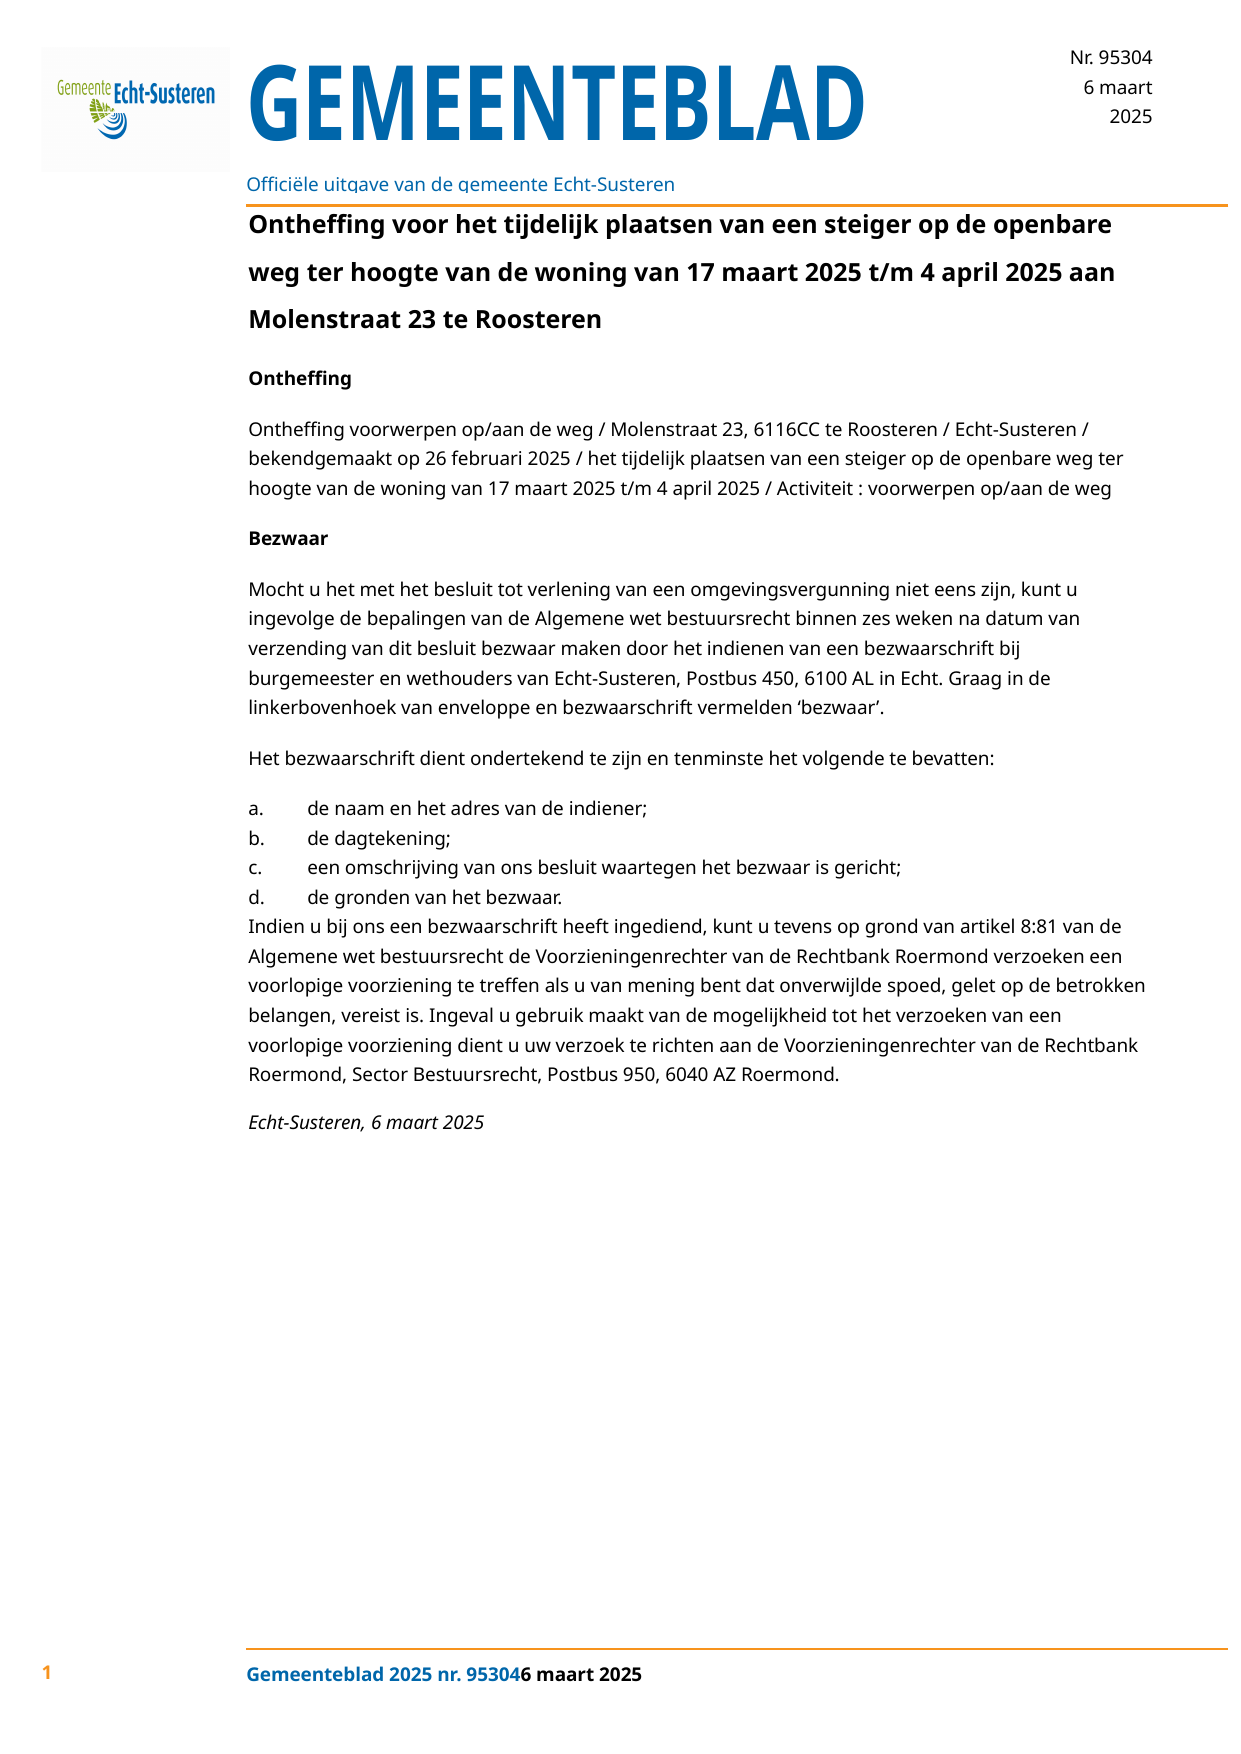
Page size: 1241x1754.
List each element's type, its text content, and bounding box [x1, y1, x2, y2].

list de naam en het adres van de indiener; [248, 795, 1152, 821]
list een omschrijving van ons besluit waartegen het bezwaar is gericht; [248, 854, 1152, 880]
text Mocht u het met het besluit tot verlening van een omgevingsvergunning niet eens zijn, kunt u ingevolge de bepalingen van de Algemene wet bestuursrecht binnen zes weken na datum van verzending van dit besluit bezwaar maken door het indienen van een bezwaarschrift bij burgemeester en wethouders van Echt-Susteren, Postbus 450, 6100 AL in Echt. Graag in de linkerbovenhoek van enveloppe en bezwaarschrift vermelden ‘bezwaar’. [248, 576, 1152, 720]
text Ontheffing voor het tijdelijk plaatsen van een steiger op de openbare weg ter hoogte van de woning van 17 maart 2025 t/m 4 april 2025 aan Molenstraat 23 te Roosteren [248, 207, 1152, 336]
text Het bezwaarschrift dient ondertekend te zijn en tenminste het volgende te bevatten: [248, 745, 1152, 770]
text Ontheffing voorwerpen op/aan de weg / Molenstraat 23, 6116CC te Roosteren / Echt-Susteren / bekendgemaakt op 26 februari 2025 / het tijdelijk plaatsen van een steiger op de openbare weg ter hoogte van de woning van 17 maart 2025 t/m 4 april 2025 / Activiteit : voorwerpen op/aan de weg [248, 416, 1152, 501]
picture [41, 47, 231, 172]
text Ontheffing [248, 366, 1152, 391]
list de dagtekening; [248, 825, 1152, 850]
text Bezwaar [248, 526, 1152, 551]
list de gronden van het bezwaar. [248, 884, 1152, 909]
text Echt-Susteren, 6 maart 2025 [248, 1109, 1152, 1135]
text Indien u bij ons een bezwaarschrift heeft ingediend, kunt u tevens op grond van artikel 8:81 van de Algemene wet bestuursrecht de Voorzieningenrechter van de Rechtbank Roermond verzoeken een voorlopige voorziening te treffen als u van mening bent dat onverwijlde spoed, gelet op de betrokken belangen, vereist is. Ingeval u gebruik maakt van de mogelijkheid tot het verzoeken van een voorlopige voorziening dient u uw verzoek te richten aan de Voorzieningenrechter van de Rechtbank Roermond, Sector Bestuursrecht, Postbus 950, 6040 AZ Roermond. [248, 913, 1152, 1087]
